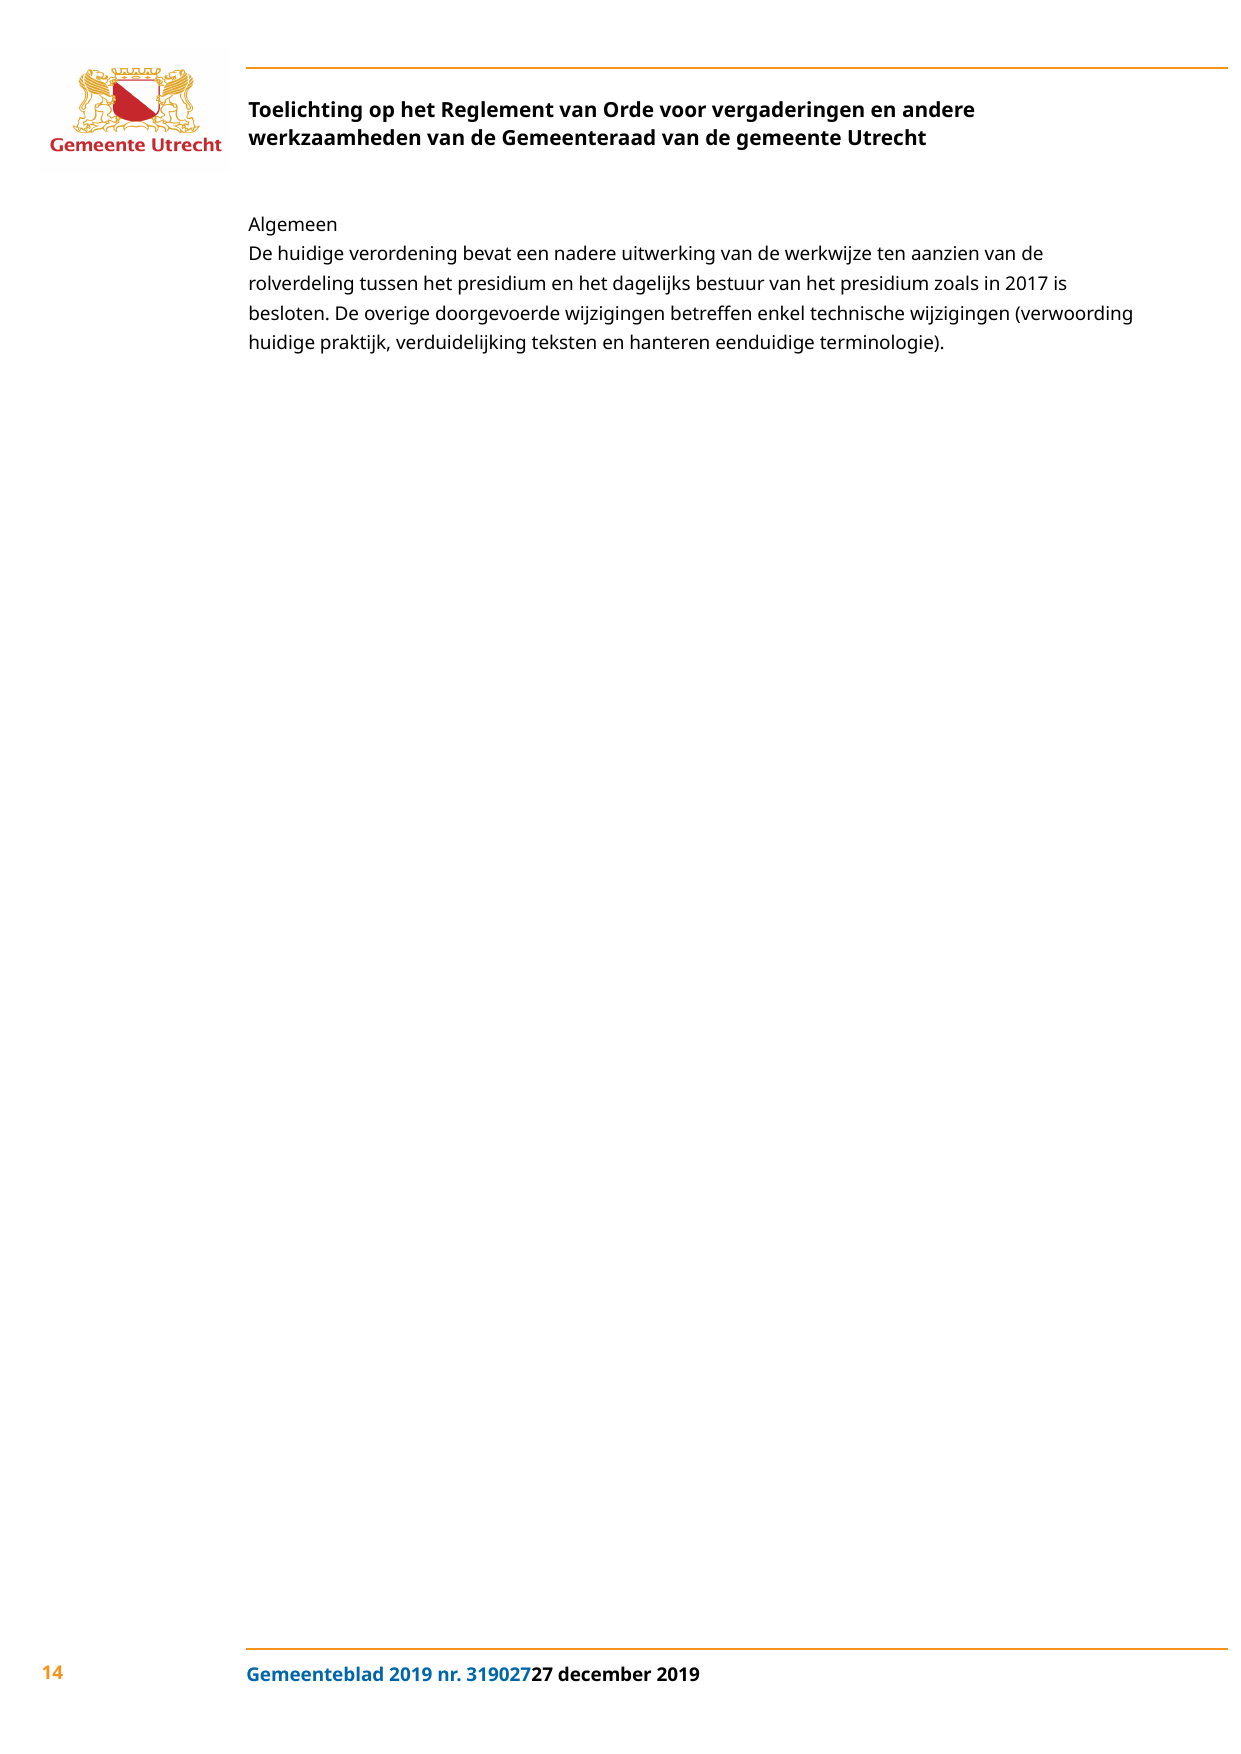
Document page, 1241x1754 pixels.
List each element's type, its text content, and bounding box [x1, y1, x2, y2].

text De huidige verordening bevat een nadere uitwerking van de werkwijze ten aanzien van de rolverdeling tussen het presidium en het dagelijks bestuur van het presidium zoals in 2017 is besloten. De overige doorgevoerde wijzigingen betreffen enkel technische wijzigingen (verwoording huidige praktijk, verduidelijking teksten en hanteren eenduidige terminologie). [248, 241, 1152, 355]
text Algemeen [248, 211, 1152, 237]
text Toelichting op het Reglement van Orde voor vergaderingen en andere werkzaamheden van de Gemeenteraad van de gemeente Utrecht [248, 95, 1152, 152]
picture [41, 47, 231, 172]
